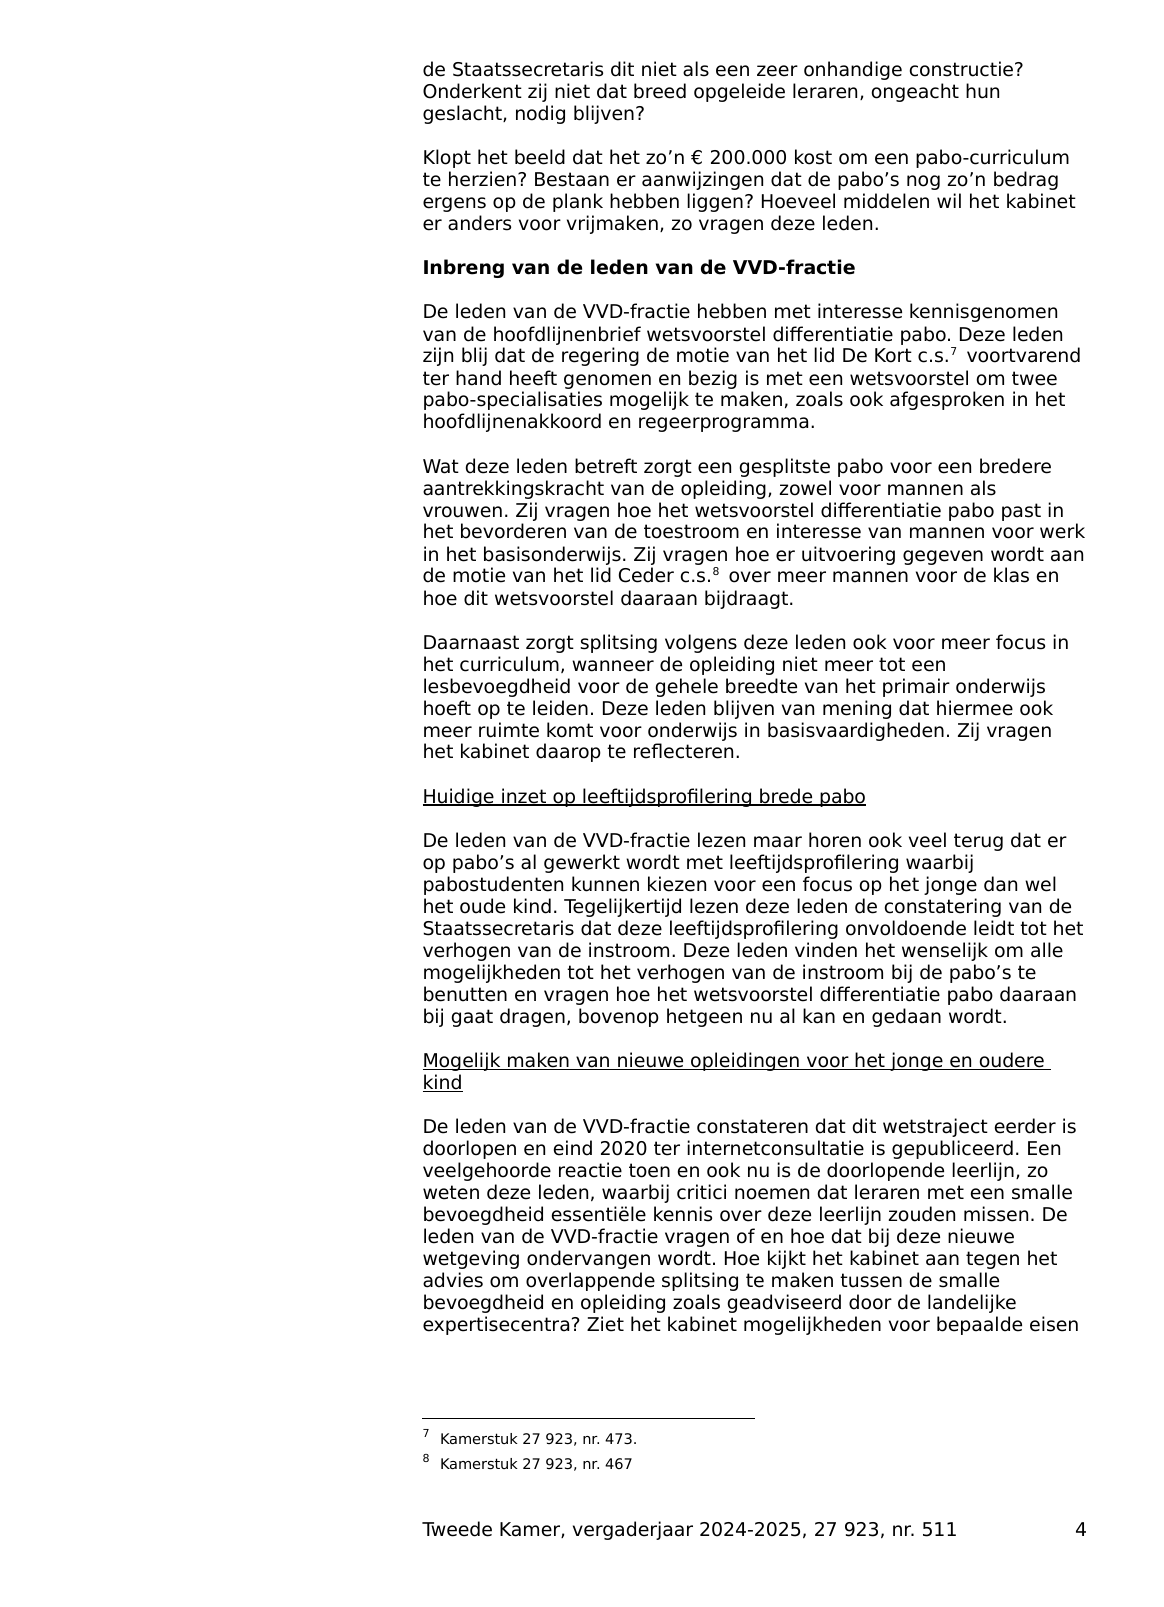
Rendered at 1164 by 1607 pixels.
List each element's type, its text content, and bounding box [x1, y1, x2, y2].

text de Staatssecretaris dit niet als een zeer onhandige constructie? Onderkent zij niet dat breed opgeleide leraren, ongeacht hun geslacht, nodig blijven? [422, 59, 1087, 125]
subtitle Inbreng van de leden van de VVD-fractie [422, 257, 1087, 279]
text Wat deze leden betreft zorgt een gesplitste pabo voor een bredere aantrekkingskracht van de opleiding, zowel voor mannen als vrouwen. Zij vragen hoe het wetsvoorstel differentiatie pabo past in het bevorderen van de toestroom en interesse van mannen voor werk in het basisonderwijs. Zij vragen hoe er uitvoering gegeven wordt aan de motie van het lid Ceder c.s. over meer mannen voor de klas en hoe dit wetsvoorstel daaraan bijdraagt. [422, 456, 1087, 609]
subtitle Huidige inzet op leeftijdsprofilering brede pabo [422, 786, 1087, 808]
text De leden van de VVD-fractie constateren dat dit wetstraject eerder is doorlopen en eind 2020 ter internetconsultatie is gepubliceerd. Een veelgehoorde reactie toen en ook nu is de doorlopende leerlijn, zo weten deze leden, waarbij critici noemen dat leraren met een smalle bevoegdheid essentiële kennis over deze leerlijn zouden missen. De leden van de VVD-fractie vragen of en hoe dat bij deze nieuwe wetgeving ondervangen wordt. Hoe kijkt het kabinet aan tegen het advies om overlappende splitsing te maken tussen de smalle bevoegdheid en opleiding zoals geadviseerd door de landelijke expertisecentra? Ziet het kabinet mogelijkheden voor bepaalde eisen [422, 1116, 1087, 1336]
text Klopt het beeld dat het zo’n € 200.000 kost om een pabo-curriculum te herzien? Bestaan er aanwijzingen dat de pabo’s nog zo’n bedrag ergens op de plank hebben liggen? Hoeveel middelen wil het kabinet er anders voor vrijmaken, zo vragen deze leden. [422, 147, 1087, 235]
text De leden van de VVD-fractie hebben met interesse kennisgenomen van de hoofdlijnenbrief wetsvoorstel differentiatie pabo. Deze leden zijn blij dat de regering de motie van het lid De Kort c.s. voortvarend ter hand heeft genomen en bezig is met een wetsvoorstel om twee pabo-specialisaties mogelijk te maken, zoals ook afgesproken in het hoofdlijnenakkoord en regeerprogramma. [422, 301, 1087, 433]
text Daarnaast zorgt splitsing volgens deze leden ook voor meer focus in het curriculum, wanneer de opleiding niet meer tot een lesbevoegdheid voor de gehele breedte van het primair onderwijs hoeft op te leiden. Deze leden blijven van mening dat hiermee ook meer ruimte komt voor onderwijs in basisvaardigheden. Zij vragen het kabinet daarop te reflecteren. [422, 632, 1087, 763]
text De leden van de VVD-fractie lezen maar horen ook veel terug dat er op pabo’s al gewerkt wordt met leeftijdsprofilering waarbij pabostudenten kunnen kiezen voor een focus op het jonge dan wel het oude kind. Tegelijkertijd lezen deze leden de constatering van de Staatssecretaris dat deze leeftijdsprofilering onvoldoende leidt tot het verhogen van de instroom. Deze leden vinden het wenselijk om alle mogelijkheden tot het verhogen van de instroom bij de pabo’s te benutten en vragen hoe het wetsvoorstel differentiatie pabo daaraan bij gaat dragen, bovenop hetgeen nu al kan en gedaan wordt. [422, 830, 1087, 1028]
subtitle Mogelijk maken van nieuwe opleidingen voor het jonge en oudere kind [422, 1050, 1087, 1094]
text Kamerstuk 27 923, nr. 467 [422, 1452, 1087, 1474]
text Kamerstuk 27 923, nr. 473. [422, 1427, 1087, 1449]
